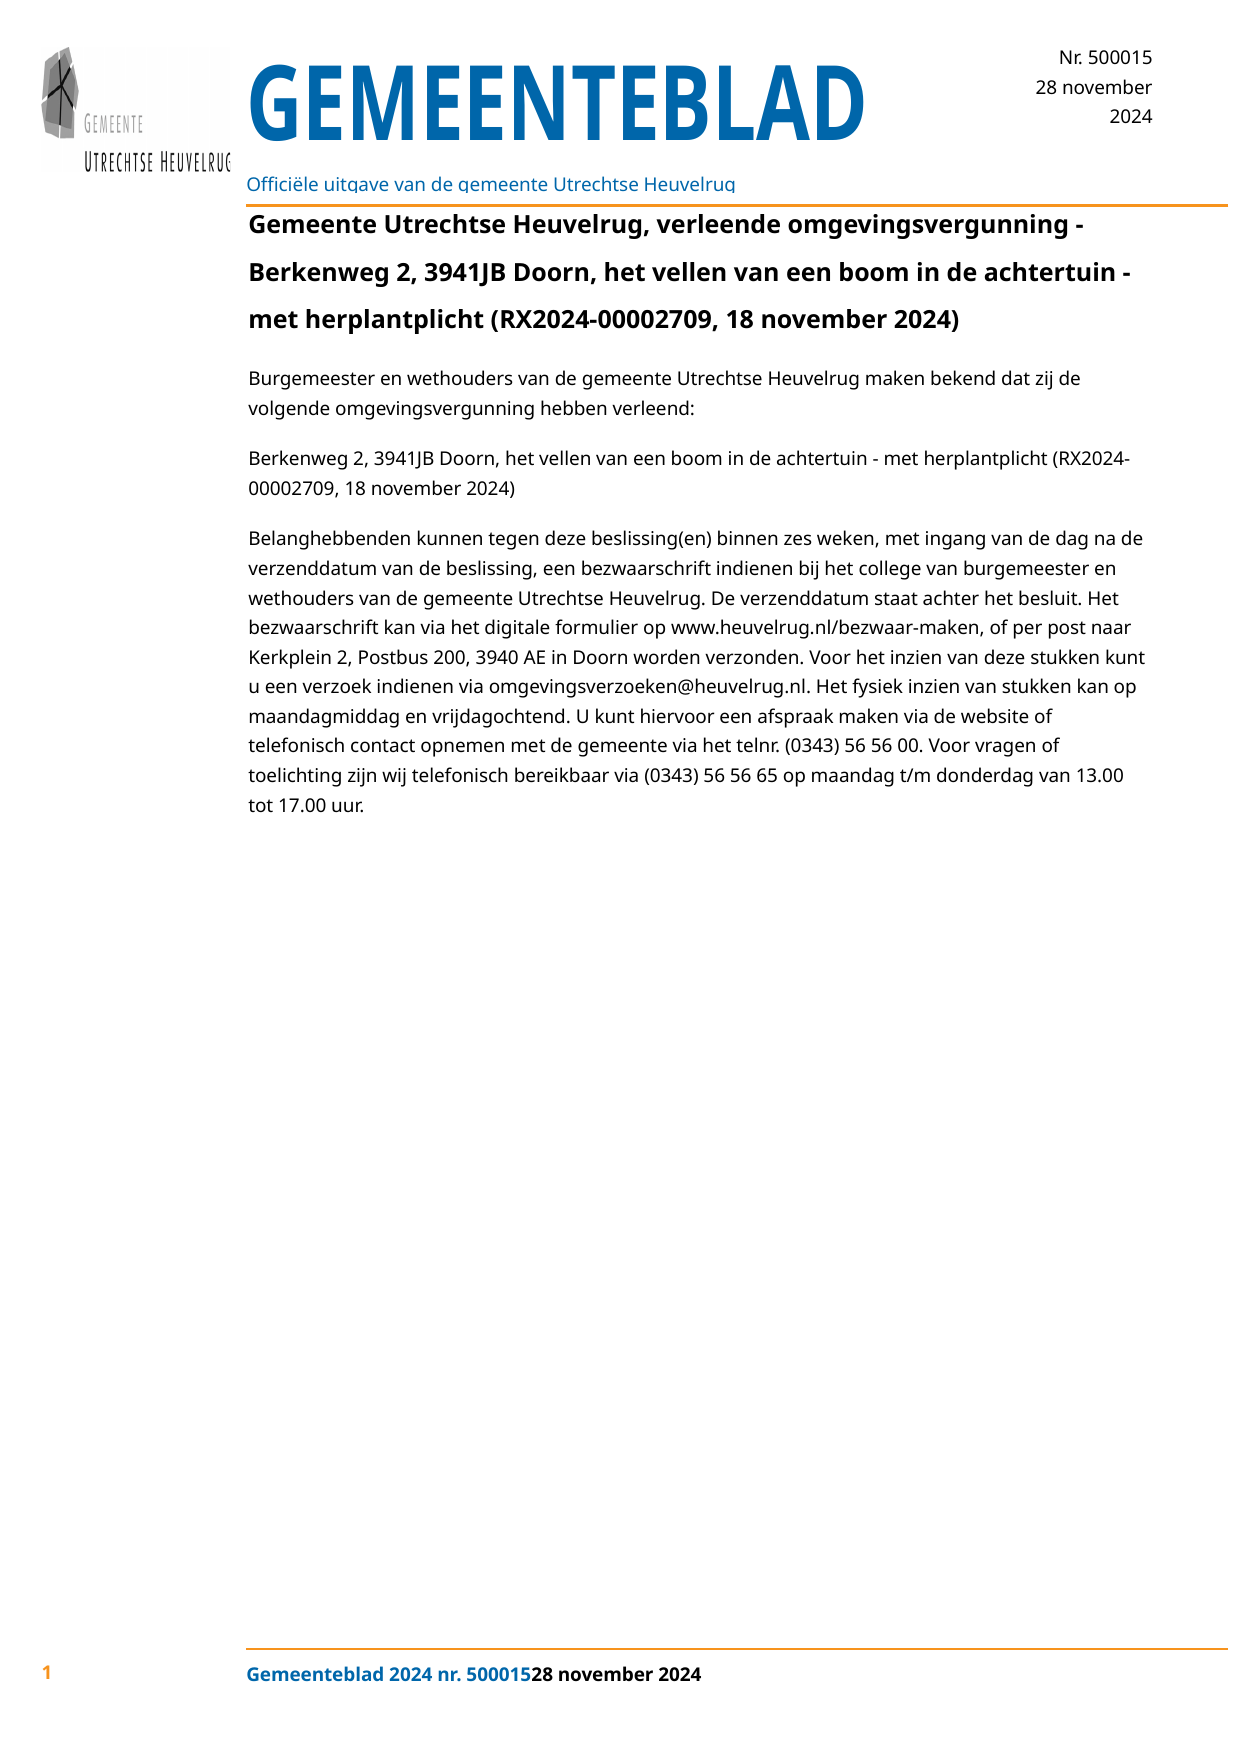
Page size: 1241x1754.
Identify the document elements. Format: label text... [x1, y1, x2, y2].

text Gemeente Utrechtse Heuvelrug, verleende omgevingsvergunning - Berkenweg 2, 3941JB Doorn, het vellen van een boom in de achtertuin - met herplantplicht (RX2024-00002709, 18 november 2024) [248, 207, 1152, 336]
picture [41, 47, 231, 172]
text Belanghebbenden kunnen tegen deze beslissing(en) binnen zes weken, met ingang van de dag na de verzenddatum van de beslissing, een bezwaarschrift indienen bij het college van burgemeester en wethouders van de gemeente Utrechtse Heuvelrug. De verzenddatum staat achter het besluit. Het bezwaarschrift kan via het digitale formulier op www.heuvelrug.nl/bezwaar-maken, of per post naar Kerkplein 2, Postbus 200, 3940 AE in Doorn worden verzonden. Voor het inzien van deze stukken kunt u een verzoek indienen via omgevingsverzoeken@heuvelrug.nl. Het fysiek inzien van stukken kan op maandagmiddag en vrijdagochtend. U kunt hiervoor een afspraak maken via de website of telefonisch contact opnemen met de gemeente via het telnr. (0343) 56 56 00. Voor vragen of toelichting zijn wij telefonisch bereikbaar via (0343) 56 56 65 op maandag t/m donderdag van 13.00 tot 17.00 uur. [248, 526, 1152, 817]
text Berkenweg 2, 3941JB Doorn, het vellen van een boom in de achtertuin - met herplantplicht (RX2024-00002709, 18 november 2024) [248, 446, 1152, 501]
text Burgemeester en wethouders van de gemeente Utrechtse Heuvelrug maken bekend dat zij de volgende omgevingsvergunning hebben verleend: [248, 366, 1152, 421]
